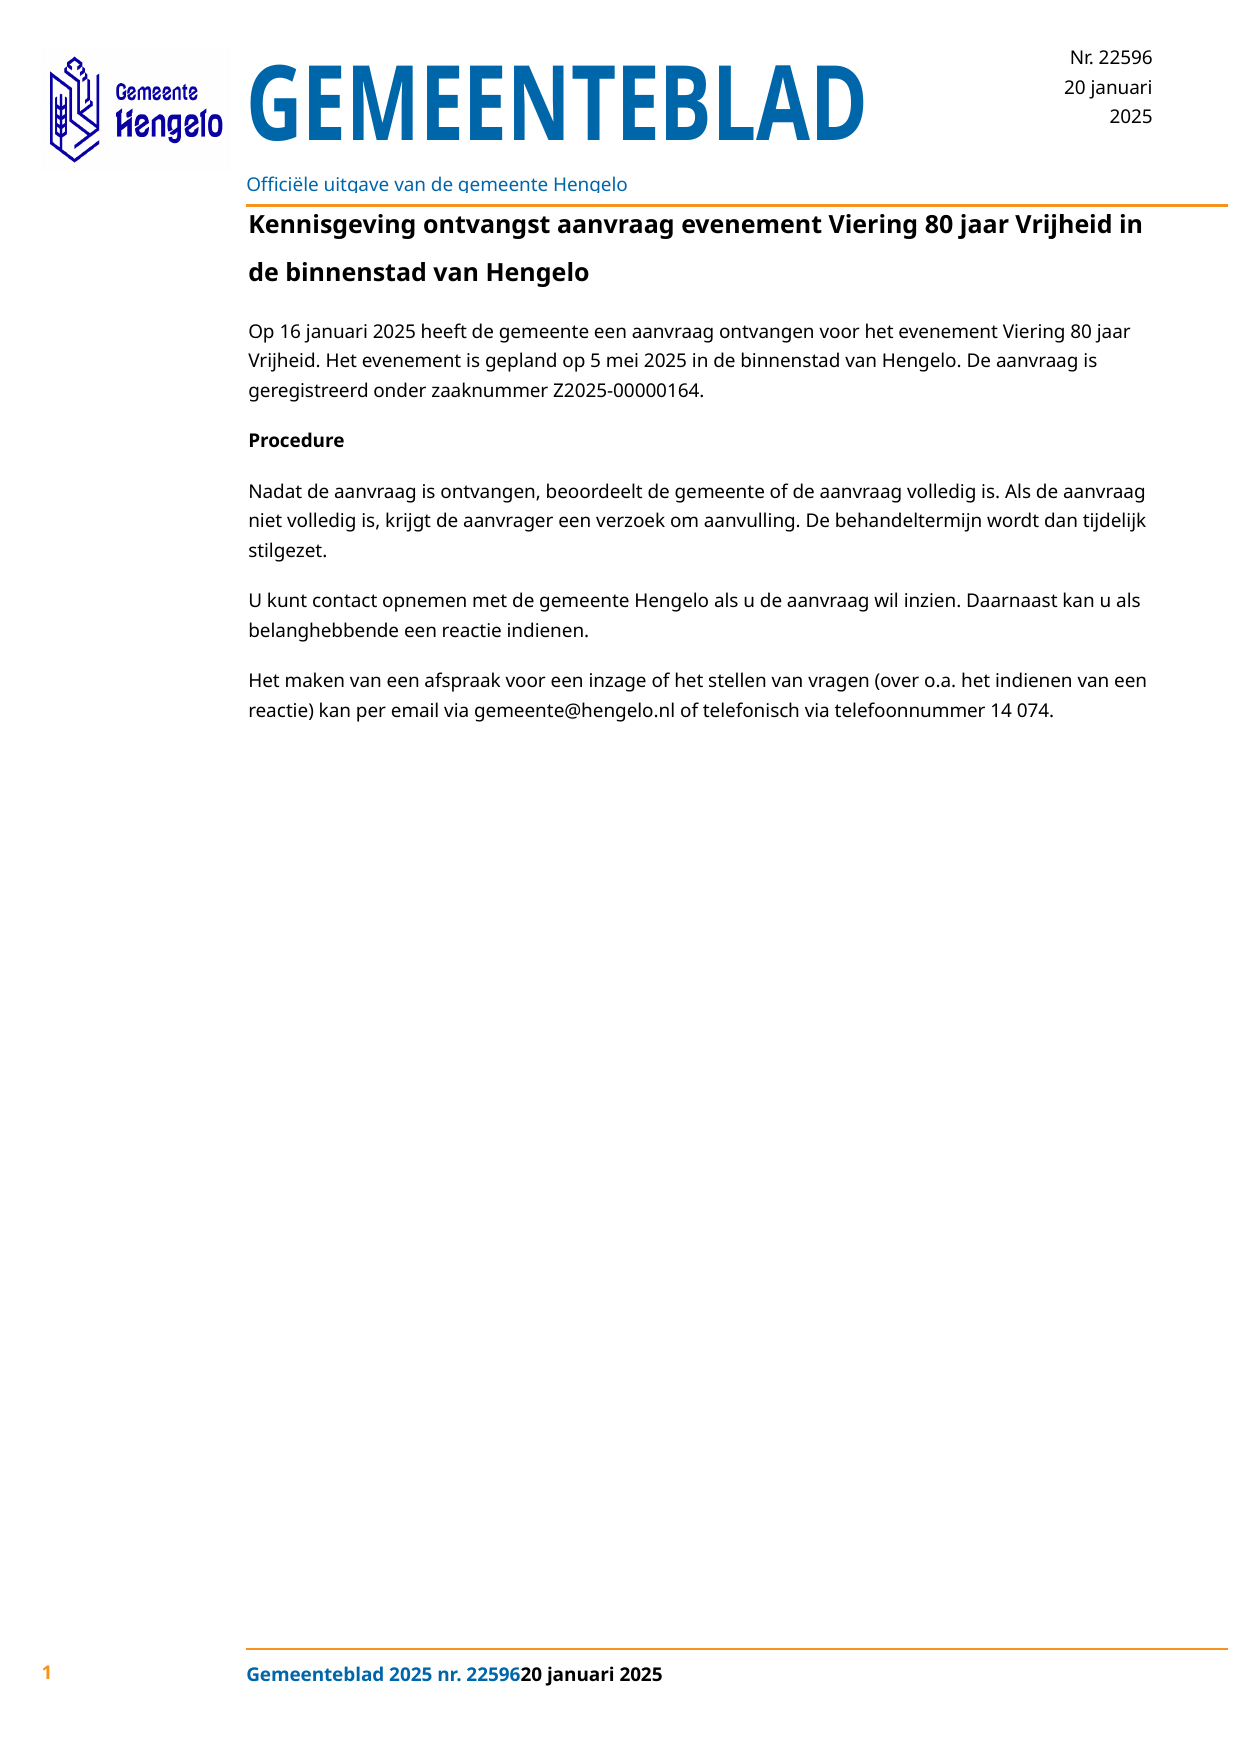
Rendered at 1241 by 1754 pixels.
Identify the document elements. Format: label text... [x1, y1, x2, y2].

text Op 16 januari 2025 heeft de gemeente een aanvraag ontvangen voor het evenement Viering 80 jaar Vrijheid. Het evenement is gepland op 5 mei 2025 in de binnenstad van Hengelo. De aanvraag is geregistreerd onder zaaknummer Z2025-00000164. [248, 318, 1152, 403]
text Procedure [248, 427, 1152, 453]
text Nadat de aanvraag is ontvangen, beoordeelt de gemeente of de aanvraag volledig is. Als de aanvraag niet volledig is, krijgt de aanvrager een verzoek om aanvulling. De behandeltermijn wordt dan tijdelijk stilgezet. [248, 478, 1152, 563]
text U kunt contact opnemen met de gemeente Hengelo als u de aanvraag wil inzien. Daarnaast kan u als belanghebbende een reactie indienen. [248, 587, 1152, 643]
text Het maken van een afspraak voor een inzage of het stellen van vragen (over o.a. het indienen van een reactie) kan per email via gemeente@hengelo.nl of telefonisch via telefoonnummer 14 074. [248, 667, 1152, 723]
picture [41, 47, 231, 172]
text Kennisgeving ontvangst aanvraag evenement Viering 80 jaar Vrijheid in de binnenstad van Hengelo [248, 207, 1152, 288]
